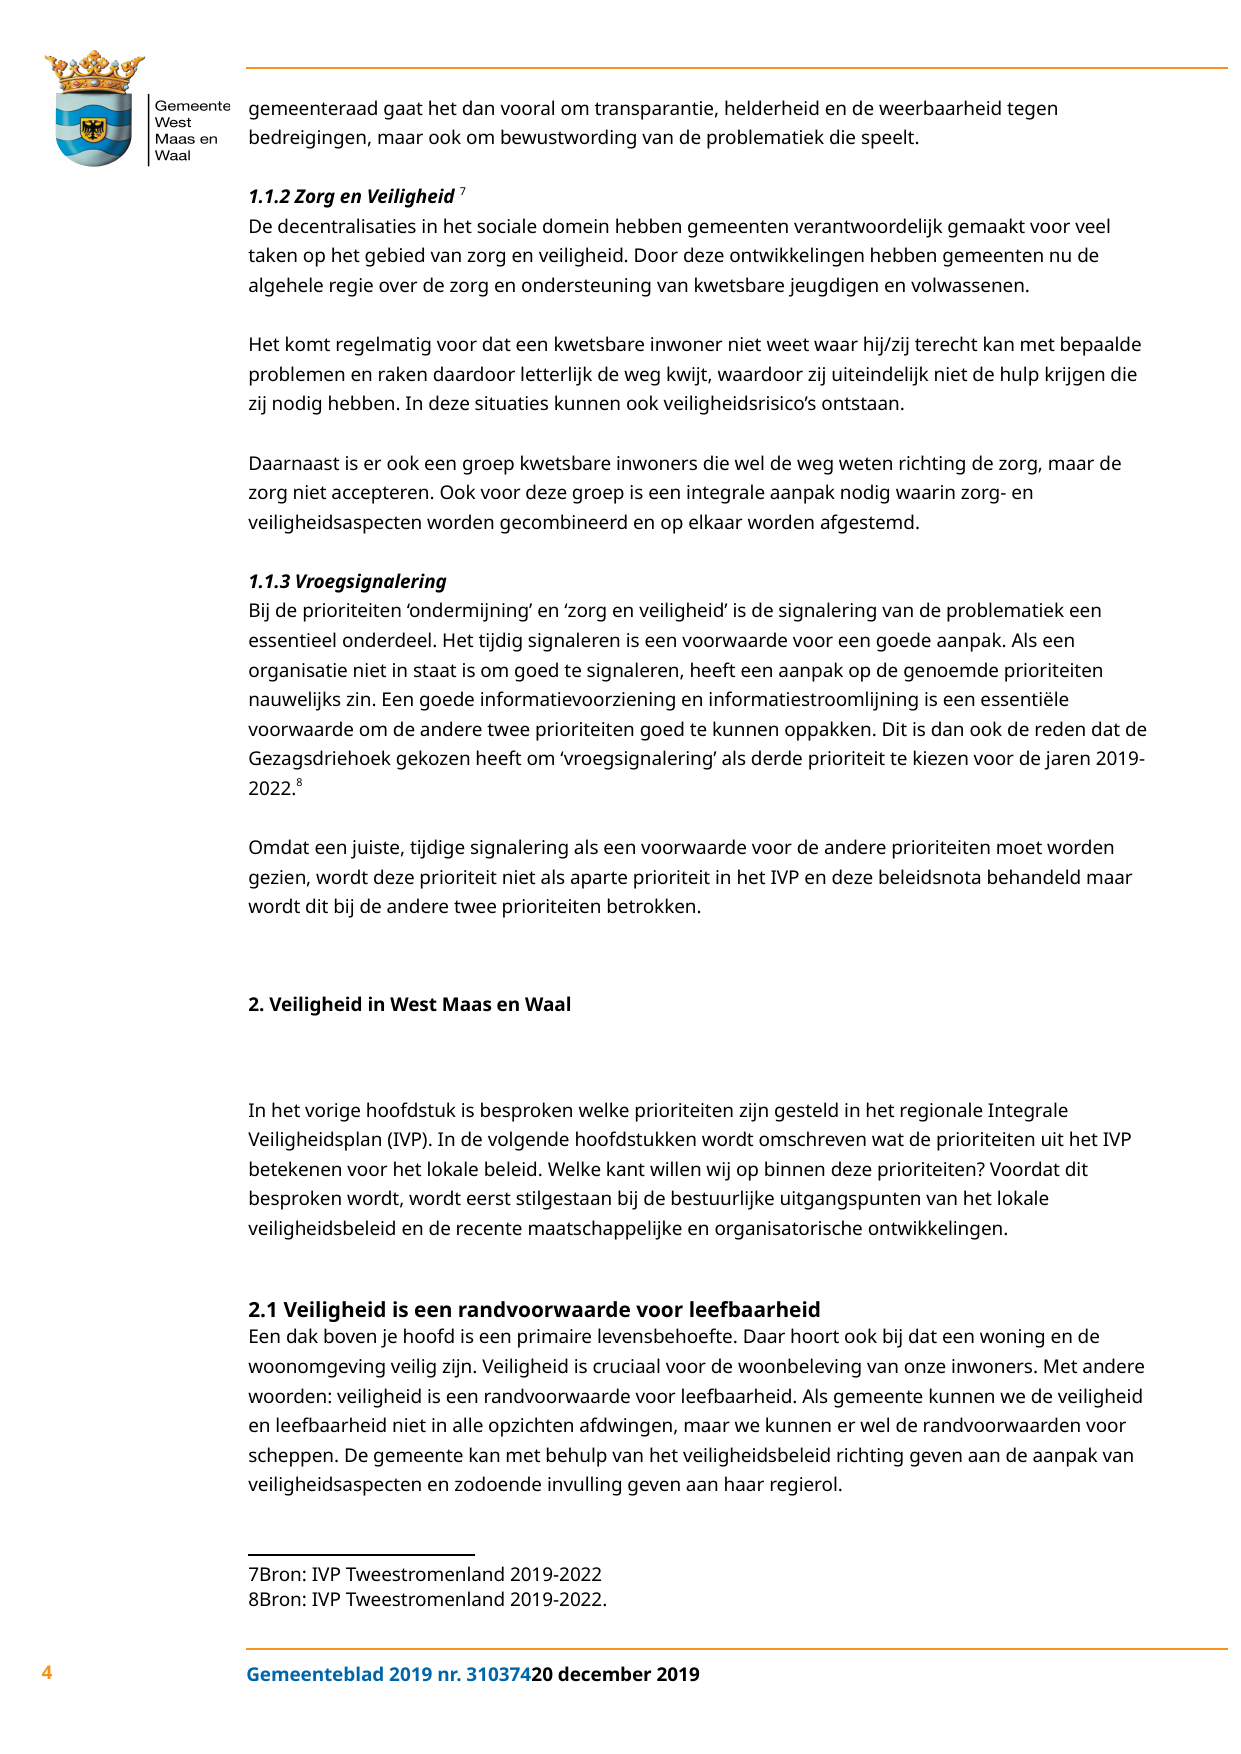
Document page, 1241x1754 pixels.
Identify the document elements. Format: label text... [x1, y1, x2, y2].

text 2. Veiligheid in West Maas en Waal [248, 989, 1152, 1018]
text De decentralisaties in het sociale domein hebben gemeenten verantwoordelijk gemaakt voor veel taken op het gebied van zorg en veiligheid. Door deze ontwikkelingen hebben gemeenten nu de algehele regie over de zorg en ondersteuning van kwetsbare jeugdigen en volwassenen. [248, 213, 1152, 298]
text Een dak boven je hoofd is een primaire levensbehoefte. Daar hoort ook bij dat een woning en de woonomgeving veilig zijn. Veiligheid is cruciaal voor de woonbeleving van onze inwoners. Met andere woorden: veiligheid is een randvoorwaarde voor leefbaarheid. Als gemeente kunnen we de veiligheid en leefbaarheid niet in alle opzichten afdwingen, maar we kunnen er wel de randvoorwaarden voor scheppen. De gemeente kan met behulp van het veiligheidsbeleid richting geven aan de aanpak van veiligheidsaspecten en zodoende invulling geven aan haar regierol. [248, 1324, 1152, 1497]
text Bron: IVP Tweestromenland 2019-2022. [248, 1586, 1152, 1612]
text Het komt regelmatig voor dat een kwetsbare inwoner niet weet waar hij/zij terecht kan met bepaalde problemen en raken daardoor letterlijk de weg kwijt, waardoor zij uiteindelijk niet de hulp krijgen die zij nodig hebben. In deze situaties kunnen ook veiligheidsrisico’s ontstaan. [248, 331, 1152, 416]
text 1.1.2 Zorg en Veiligheid [248, 183, 1152, 209]
picture [41, 47, 231, 172]
text Bron: IVP Tweestromenland 2019-2022 [248, 1561, 1152, 1586]
text 2.1 Veiligheid is een randvoorwaarde voor leefbaarheid [248, 1295, 1152, 1324]
text Omdat een juiste, tijdige signalering als een voorwaarde voor de andere prioriteiten moet worden gezien, wordt deze prioriteit niet als aparte prioriteit in het IVP en deze beleidsnota behandeld maar wordt dit bij de andere twee prioriteiten betrokken. [248, 834, 1152, 919]
text gemeenteraad gaat het dan vooral om transparantie, helderheid en de weerbaarheid tegen bedreigingen, maar ook om bewustwording van de problematiek die speelt. [248, 95, 1152, 150]
text 1.1.3 Vroegsignalering [248, 568, 1152, 594]
text Daarnaast is er ook een groep kwetsbare inwoners die wel de weg weten richting de zorg, maar de zorg niet accepteren. Ook voor deze groep is een integrale aanpak nodig waarin zorg- en veiligheidsaspecten worden gecombineerd en op elkaar worden afgestemd. [248, 450, 1152, 535]
text Bij de prioriteiten ‘ondermijning’ en ‘zorg en veiligheid’ is de signalering van de problematiek een essentieel onderdeel. Het tijdig signaleren is een voorwaarde voor een goede aanpak. Als een organisatie niet in staat is om goed te signaleren, heeft een aanpak op de genoemde prioriteiten nauwelijks zin. Een goede informatievoorziening en informatiestroomlijning is een essentiële voorwaarde om de andere twee prioriteiten goed te kunnen oppakken. Dit is dan ook de reden dat de Gezagsdriehoek gekozen heeft om ‘vroegsignalering’ als derde prioriteit te kiezen voor de jaren 2019-2022. [248, 598, 1152, 801]
text In het vorige hoofdstuk is besproken welke prioriteiten zijn gesteld in het regionale Integrale Veiligheidsplan (IVP). In de volgende hoofdstukken wordt omschreven wat de prioriteiten uit het IVP betekenen voor het lokale beleid. Welke kant willen wij op binnen deze prioriteiten? Voordat dit besproken wordt, wordt eerst stilgestaan bij de bestuurlijke uitgangspunten van het lokale veiligheidsbeleid en de recente maatschappelijke en organisatorische ontwikkelingen. [248, 1097, 1152, 1241]
